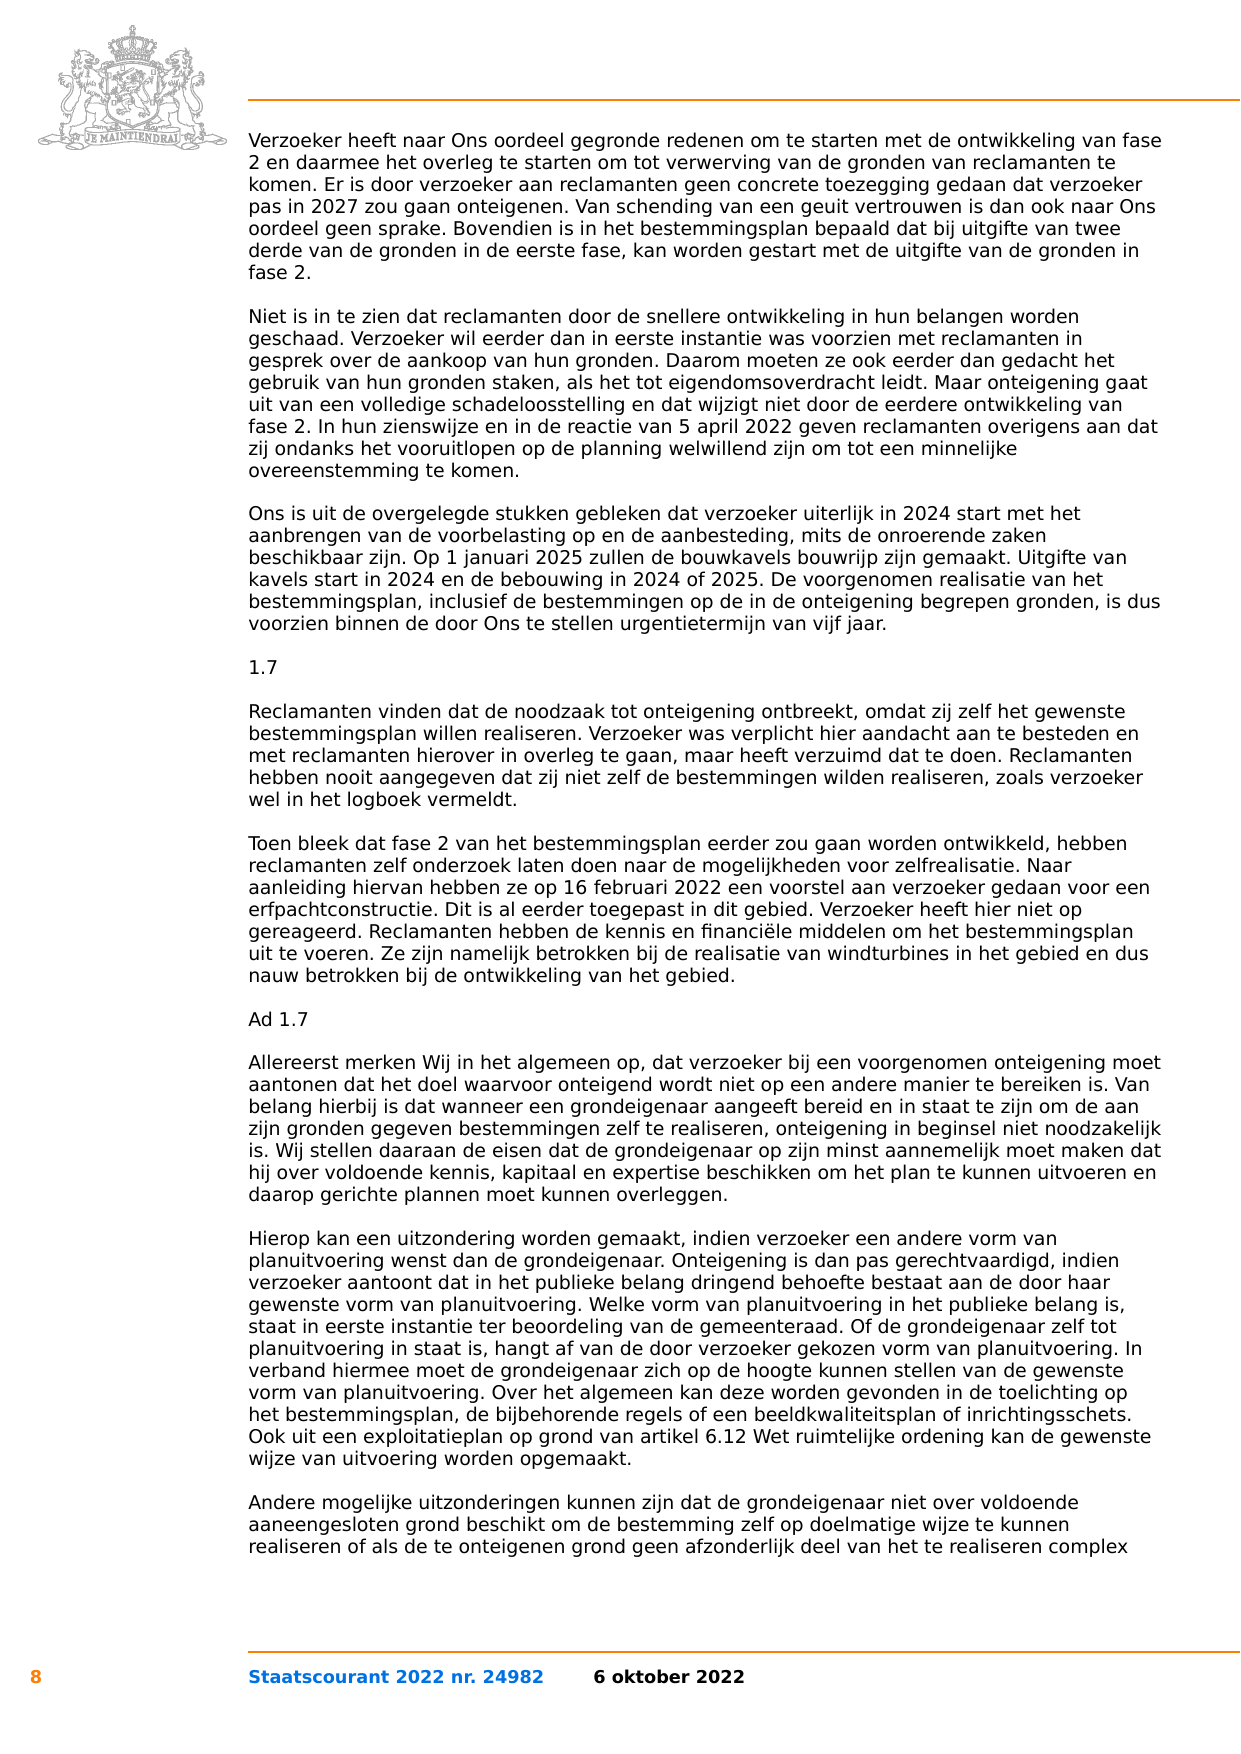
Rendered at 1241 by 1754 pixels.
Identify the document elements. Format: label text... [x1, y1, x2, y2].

text Reclamanten vinden dat de noodzaak tot onteigening ontbreekt, omdat zij zelf het gewenste bestemmingsplan willen realiseren. Verzoeker was verplicht hier aandacht aan te besteden en met reclamanten hierover in overleg te gaan, maar heeft verzuimd dat te doen. Reclamanten hebben nooit aangegeven dat zij niet zelf de bestemmingen wilden realiseren, zoals verzoeker wel in het logboek vermeldt. [248, 701, 1163, 811]
text Niet is in te zien dat reclamanten door de snellere ontwikkeling in hun belangen worden geschaad. Verzoeker wil eerder dan in eerste instantie was voorzien met reclamanten in gesprek over de aankoop van hun gronden. Daarom moeten ze ook eerder dan gedacht het gebruik van hun gronden staken, als het tot eigendomsoverdracht leidt. Maar onteigening gaat uit van een volledige schadeloosstelling en dat wijzigt niet door de eerdere ontwikkeling van fase 2. In hun zienswijze en in de reactie van 5 april 2022 geven reclamanten overigens aan dat zij ondanks het vooruitlopen op de planning welwillend zijn om tot een minnelijke overeenstemming te komen. [248, 306, 1163, 481]
text Ad 1.7 [248, 1008, 1163, 1030]
text Toen bleek dat fase 2 van het bestemmingsplan eerder zou gaan worden ontwikkeld, hebben reclamanten zelf onderzoek laten doen naar de mogelijkheden voor zelfrealisatie. Naar aanleiding hiervan hebben ze op 16 februari 2022 een voorstel aan verzoeker gedaan voor een erfpachtconstructie. Dit is al eerder toegepast in dit gebied. Verzoeker heeft hier niet op gereageerd. Reclamanten hebben de kennis en financiële middelen om het bestemmingsplan uit te voeren. Ze zijn namelijk betrokken bij de realisatie van windturbines in het gebied en dus nauw betrokken bij de ontwikkeling van het gebied. [248, 833, 1163, 987]
picture [38, 25, 227, 150]
text Andere mogelijke uitzonderingen kunnen zijn dat de grondeigenaar niet over voldoende aaneengesloten grond beschikt om de bestemming zelf op doelmatige wijze te kunnen realiseren of als de te onteigenen grond geen afzonderlijk deel van het te realiseren complex [248, 1492, 1163, 1558]
text 1.7 [248, 657, 1163, 679]
text Verzoeker heeft naar Ons oordeel gegronde redenen om te starten met de ontwikkeling van fase 2 en daarmee het overleg te starten om tot verwerving van de gronden van reclamanten te komen. Er is door verzoeker aan reclamanten geen concrete toezegging gedaan dat verzoeker pas in 2027 zou gaan onteigenen. Van schending van een geuit vertrouwen is dan ook naar Ons oordeel geen sprake. Bovendien is in het bestemmingsplan bepaald dat bij uitgifte van twee derde van de gronden in de eerste fase, kan worden gestart met de uitgifte van de gronden in fase 2. [248, 130, 1163, 284]
text Allereerst merken Wij in het algemeen op, dat verzoeker bij een voorgenomen onteigening moet aantonen dat het doel waarvoor onteigend wordt niet op een andere manier te bereiken is. Van belang hierbij is dat wanneer een grondeigenaar aangeeft bereid en in staat te zijn om de aan zijn gronden gegeven bestemmingen zelf te realiseren, onteigening in beginsel niet noodzakelijk is. Wij stellen daaraan de eisen dat de grondeigenaar op zijn minst aannemelijk moet maken dat hij over voldoende kennis, kapitaal en expertise beschikken om het plan te kunnen uitvoeren en daarop gerichte plannen moet kunnen overleggen. [248, 1052, 1163, 1206]
text Hierop kan een uitzondering worden gemaakt, indien verzoeker een andere vorm van planuitvoering wenst dan de grondeigenaar. Onteigening is dan pas gerechtvaardigd, indien verzoeker aantoont dat in het publieke belang dringend behoefte bestaat aan de door haar gewenste vorm van planuitvoering. Welke vorm van planuitvoering in het publieke belang is, staat in eerste instantie ter beoordeling van de gemeenteraad. Of de grondeigenaar zelf tot planuitvoering in staat is, hangt af van de door verzoeker gekozen vorm van planuitvoering. In verband hiermee moet de grondeigenaar zich op de hoogte kunnen stellen van de gewenste vorm van planuitvoering. Over het algemeen kan deze worden gevonden in de toelichting op het bestemmingsplan, de bijbehorende regels of een beeldkwaliteitsplan of inrichtingsschets. Ook uit een exploitatieplan op grond van artikel 6.12 Wet ruimtelijke ordening kan de gewenste wijze van uitvoering worden opgemaakt. [248, 1228, 1163, 1470]
text Ons is uit de overgelegde stukken gebleken dat verzoeker uiterlijk in 2024 start met het aanbrengen van de voorbelasting op en de aanbesteding, mits de onroerende zaken beschikbaar zijn. Op 1 januari 2025 zullen de bouwkavels bouwrijp zijn gemaakt. Uitgifte van kavels start in 2024 en de bebouwing in 2024 of 2025. De voorgenomen realisatie van het bestemmingsplan, inclusief de bestemmingen op de in de onteigening begrepen gronden, is dus voorzien binnen de door Ons te stellen urgentietermijn van vijf jaar. [248, 503, 1163, 635]
